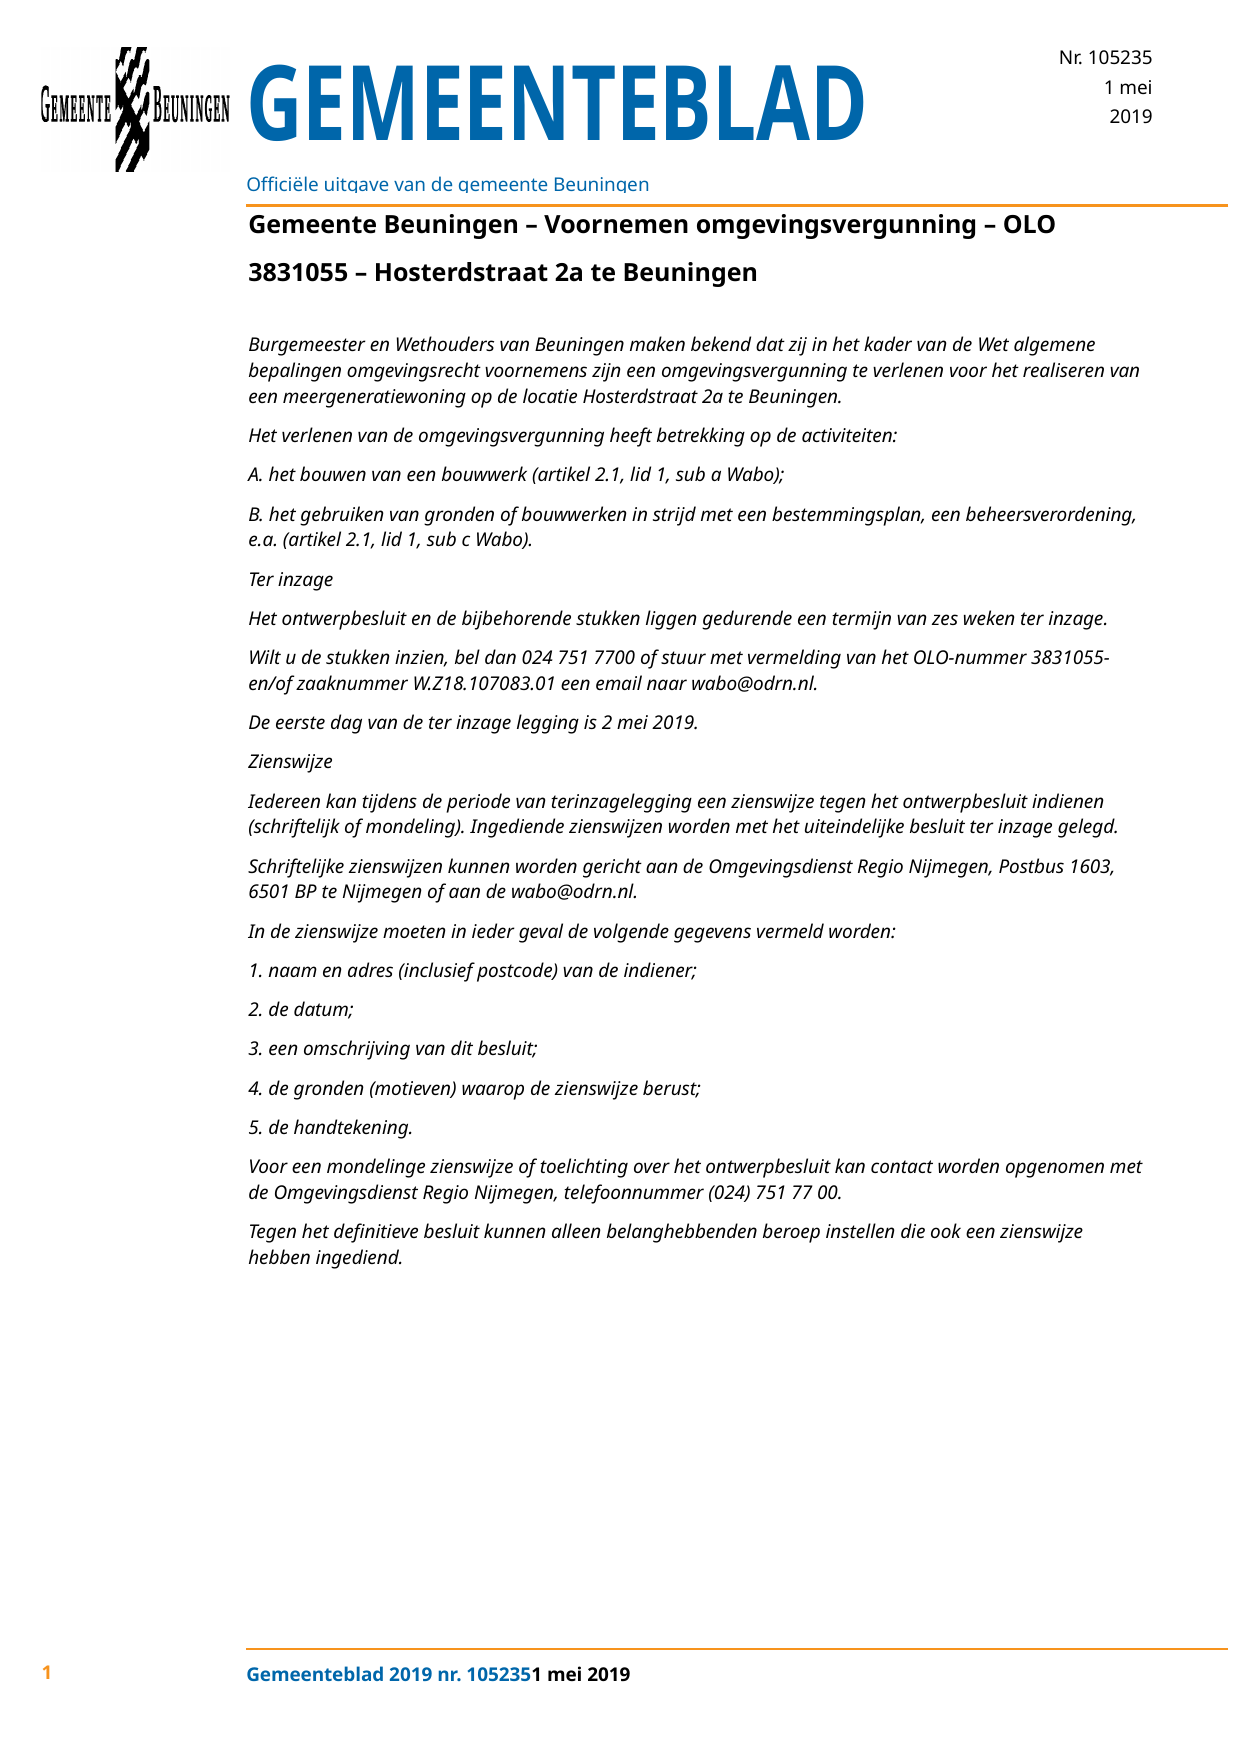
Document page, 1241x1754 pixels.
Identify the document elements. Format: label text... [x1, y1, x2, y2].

text Het verlenen van de omgevingsvergunning heeft betrekking op de activiteiten: [248, 422, 1152, 448]
text 3. een omschrijving van dit besluit; [248, 1036, 1152, 1061]
text 5. de handtekening. [248, 1114, 1152, 1140]
text Ter inzage [248, 566, 1152, 591]
text B. het gebruiken van gronden of bouwwerken in strijd met een bestemmingsplan, een beheersverordening, e.a. (artikel 2.1, lid 1, sub c Wabo). [248, 501, 1152, 552]
text 4. de gronden (motieven) waarop de zienswijze berust; [248, 1075, 1152, 1101]
text A. het bouwen van een bouwwerk (artikel 2.1, lid 1, sub a Wabo); [248, 461, 1152, 487]
text Schriftelijke zienswijzen kunnen worden gericht aan de Omgevingsdienst Regio Nijmegen, Postbus 1603, 6501 BP te Nijmegen of aan de wabo@odrn.nl. [248, 853, 1152, 904]
text De eerste dag van de ter inzage legging is 2 mei 2019. [248, 709, 1152, 735]
text 1. naam en adres (inclusief postcode) van de indiener; [248, 957, 1152, 983]
text 2. de datum; [248, 996, 1152, 1022]
picture [41, 47, 231, 172]
text In de zienswijze moeten in ieder geval de volgende gegevens vermeld worden: [248, 918, 1152, 943]
text Iedereen kan tijdens de periode van terinzagelegging een zienswijze tegen het ontwerpbesluit indienen (schriftelijk of mondeling). Ingediende zienswijzen worden met het uiteindelijke besluit ter inzage gelegd. [248, 788, 1152, 839]
text Zienswijze [248, 748, 1152, 774]
text Gemeente Beuningen – Voornemen omgevingsvergunning – OLO 3831055 – Hosterdstraat 2a te Beuningen [248, 207, 1152, 288]
text Voor een mondelinge zienswijze of toelichting over het ontwerpbesluit kan contact worden opgenomen met de Omgevingsdienst Regio Nijmegen, telefoonnummer (024) 751 77 00. [248, 1153, 1152, 1205]
text Burgemeester en Wethouders van Beuningen maken bekend dat zij in het kader van de Wet algemene bepalingen omgevingsrecht voornemens zijn een omgevingsvergunning te verlenen voor het realiseren van een meergeneratiewoning op de locatie Hosterdstraat 2a te Beuningen. [248, 331, 1152, 409]
text Tegen het definitieve besluit kunnen alleen belanghebbenden beroep instellen die ook een zienswijze hebben ingediend. [248, 1218, 1152, 1270]
text Het ontwerpbesluit en de bijbehorende stukken liggen gedurende een termijn van zes weken ter inzage. [248, 605, 1152, 631]
text Wilt u de stukken inzien, bel dan 024 751 7700 of stuur met vermelding van het OLO-nummer 3831055- en/of zaaknummer W.Z18.107083.01 een email naar wabo@odrn.nl. [248, 644, 1152, 696]
